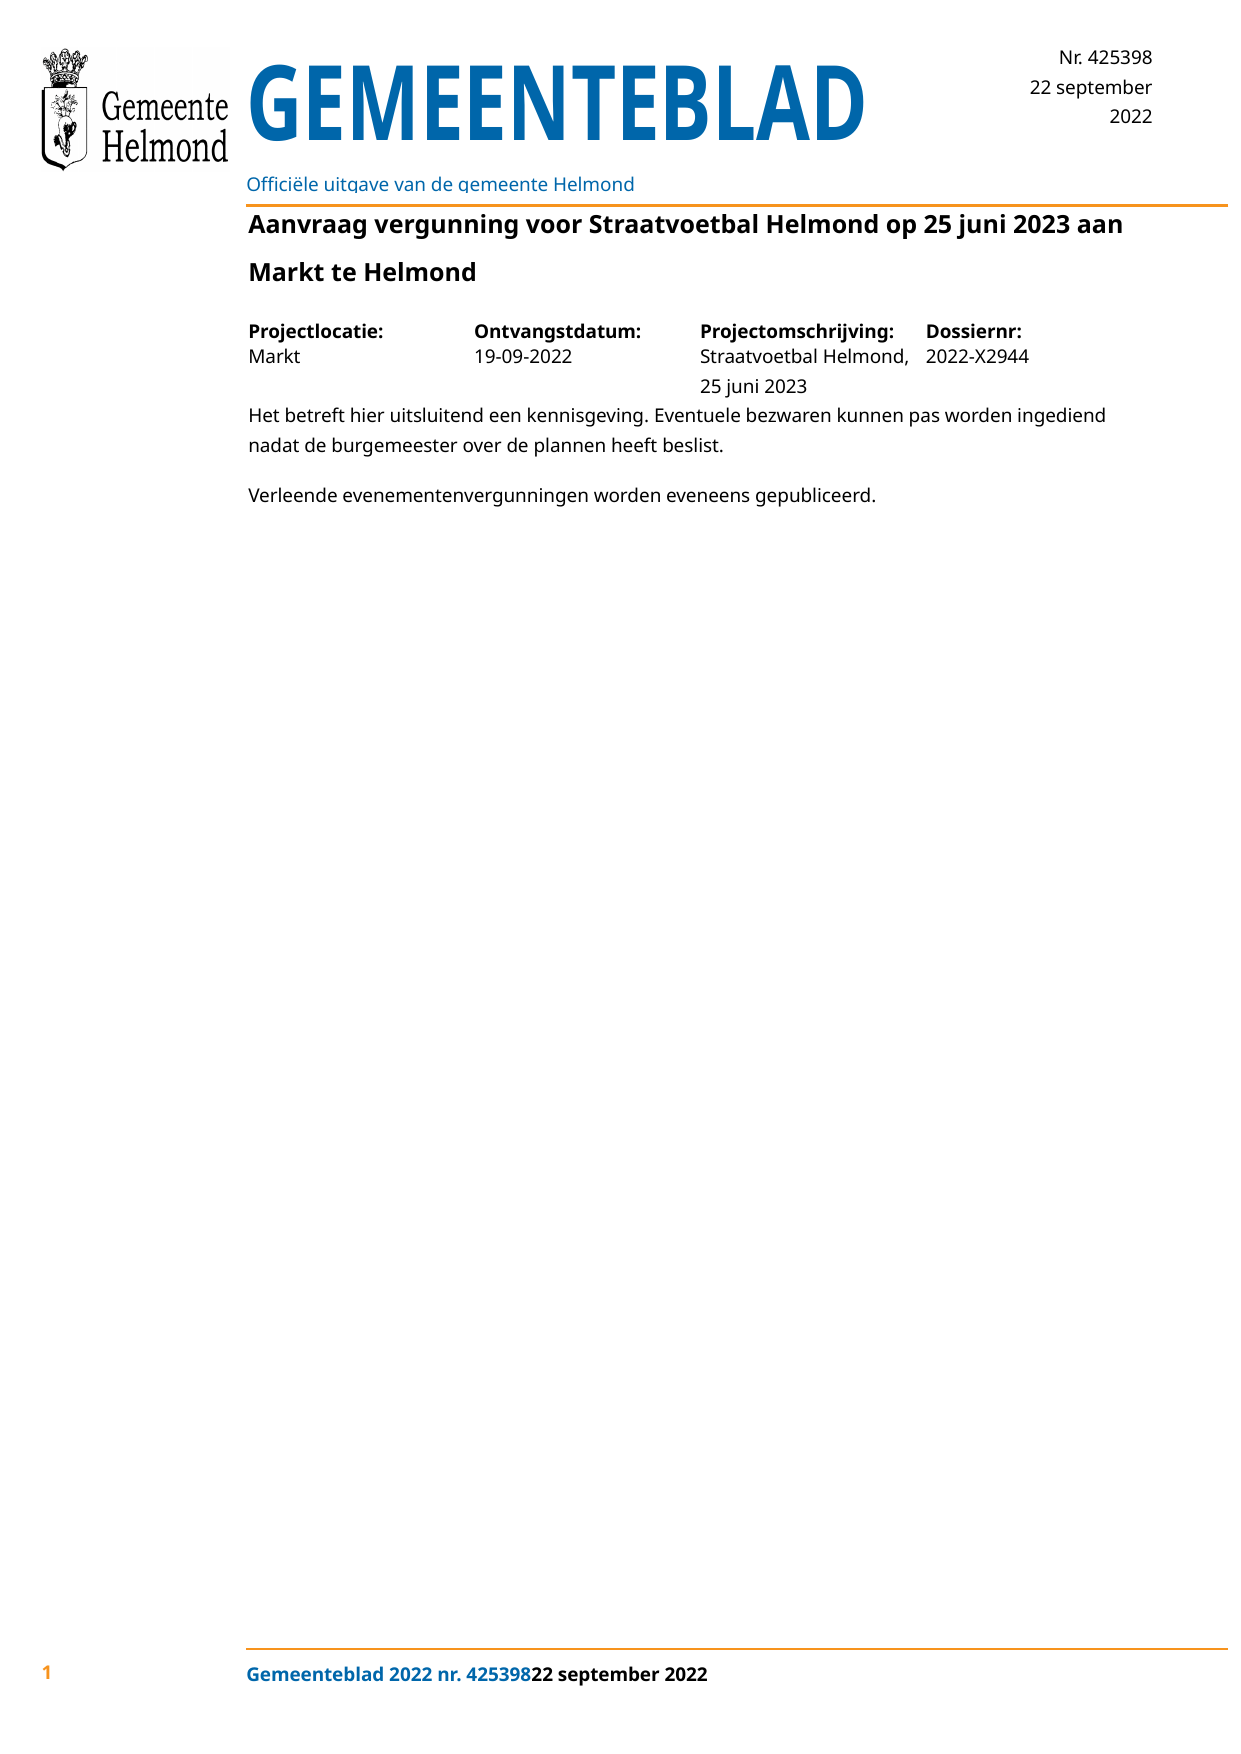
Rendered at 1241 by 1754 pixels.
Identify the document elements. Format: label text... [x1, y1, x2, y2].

text Aanvraag vergunning voor Straatvoetbal Helmond op 25 juni 2023 aan Markt te Helmond [248, 207, 1152, 288]
text Verleende evenementenvergunningen worden eveneens gepubliceerd. [248, 482, 1152, 508]
table_cell 19-09-2022 [474, 344, 700, 399]
table_header Dossiernr: [926, 318, 1152, 344]
picture [41, 47, 231, 172]
table_cell Markt [248, 344, 474, 399]
table_cell 2022-X2944 [926, 344, 1152, 399]
text Het betreft hier uitsluitend een kennisgeving. Eventuele bezwaren kunnen pas worden ingediend nadat de burgemeester over de plannen heeft beslist. [248, 402, 1152, 458]
table_header Ontvangstdatum: [474, 318, 700, 344]
table_header Projectomschrijving: [700, 318, 926, 344]
table_header Projectlocatie: [248, 318, 474, 344]
table_cell Straatvoetbal Helmond, 25 juni 2023 [700, 344, 926, 399]
